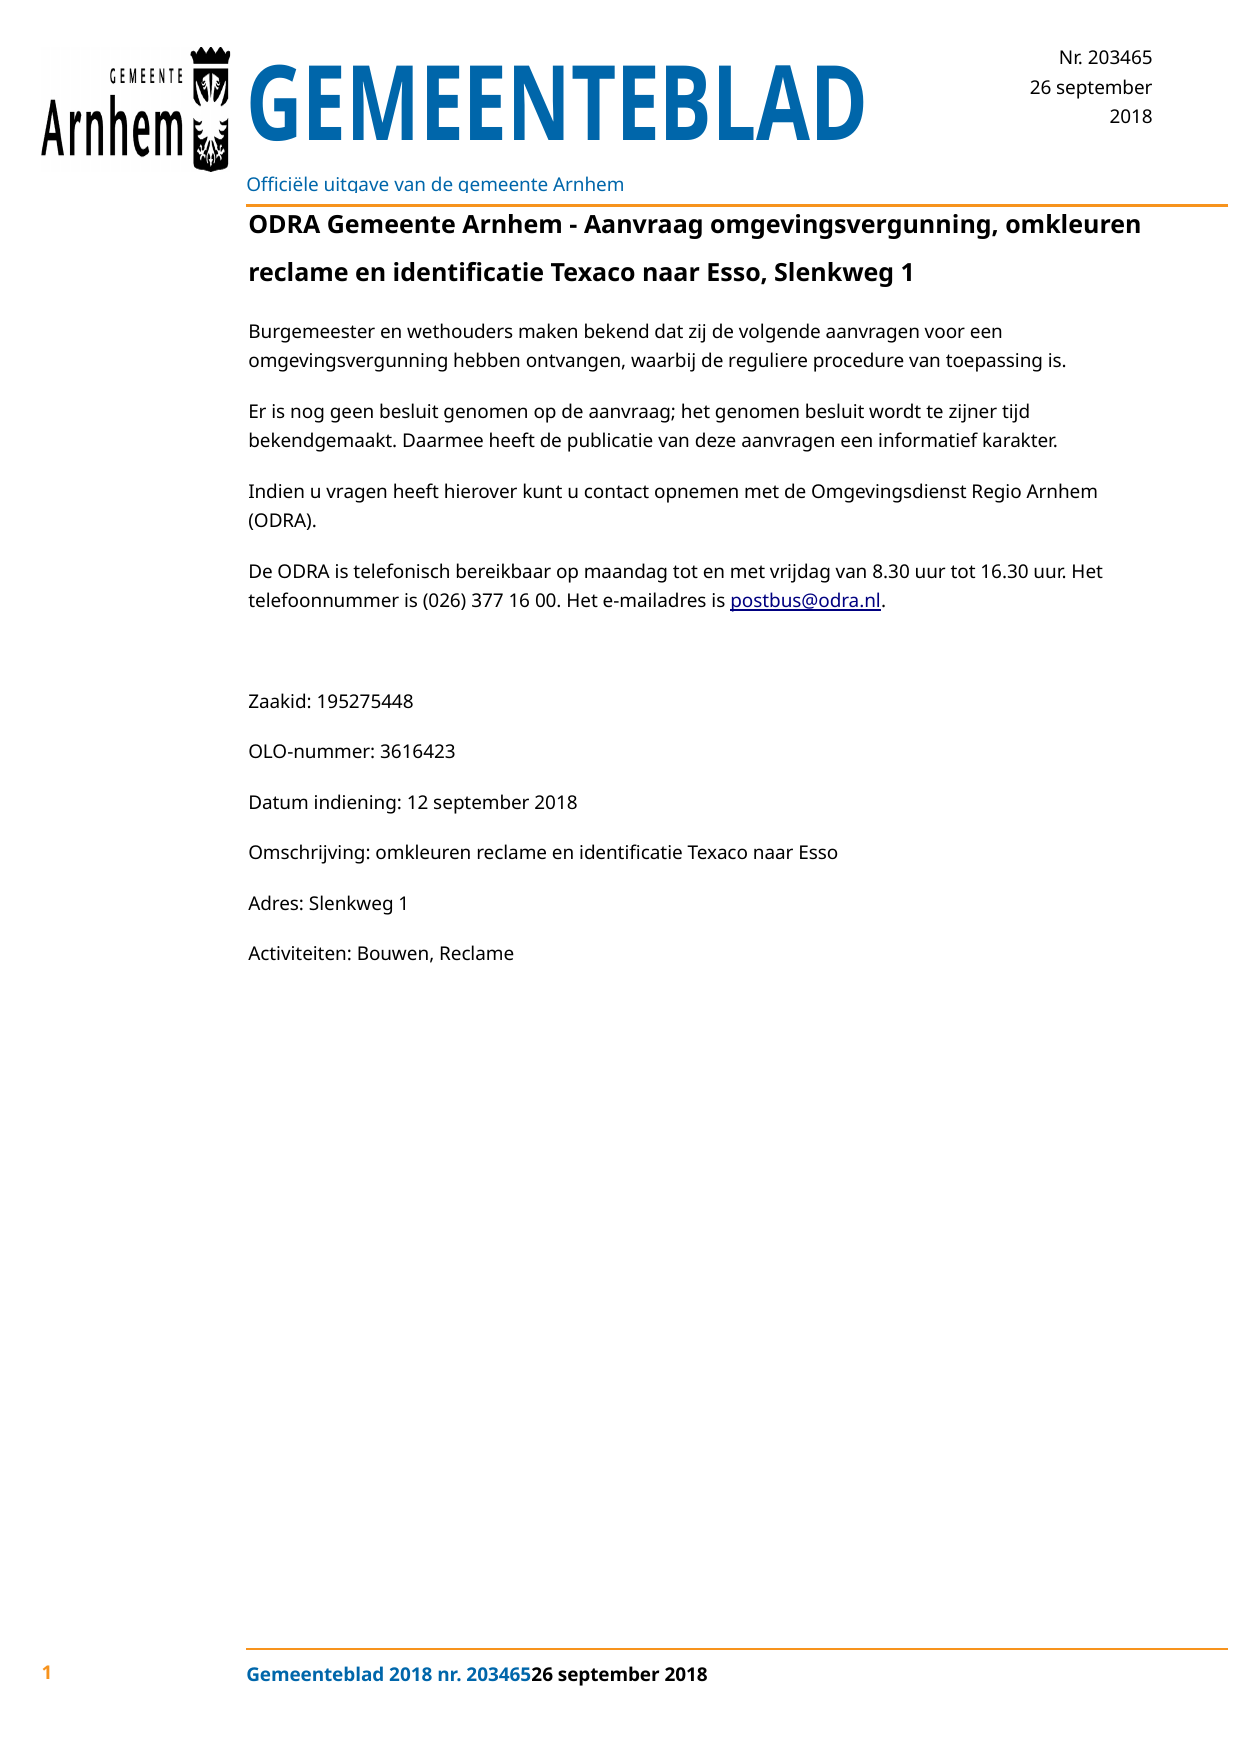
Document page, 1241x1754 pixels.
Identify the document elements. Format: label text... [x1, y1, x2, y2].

text OLO-nummer: 3616423 [248, 739, 1152, 764]
text Activiteiten: Bouwen, Reclame [248, 940, 1152, 966]
text Er is nog geen besluit genomen op de aanvraag; het genomen besluit wordt te zijner tijd bekendgemaakt. Daarmee heeft de publicatie van deze aanvragen een informatief karakter. [248, 398, 1152, 453]
text Adres: Slenkweg 1 [248, 890, 1152, 916]
text ODRA Gemeente Arnhem - Aanvraag omgevingsvergunning, omkleuren reclame en identificatie Texaco naar Esso, Slenkweg 1 [248, 207, 1152, 288]
text Omschrijving: omkleuren reclame en identificatie Texaco naar Esso [248, 839, 1152, 865]
text De ODRA is telefonisch bereikbaar op maandag tot en met vrijdag van 8.30 uur tot 16.30 uur. Het telefoonnummer is (026) 377 16 00. Het e-mailadres is postbus@odra.nl. [248, 558, 1152, 613]
picture [41, 47, 231, 172]
text Indien u vragen heeft hierover kunt u contact opnemen met de Omgevingsdienst Regio Arnhem (ODRA). [248, 478, 1152, 533]
text Burgemeester en wethouders maken bekend dat zij de volgende aanvragen voor een omgevingsvergunning hebben ontvangen, waarbij de reguliere procedure van toepassing is. [248, 318, 1152, 373]
text Datum indiening: 12 september 2018 [248, 789, 1152, 815]
text Zaakid: 195275448 [248, 688, 1152, 714]
